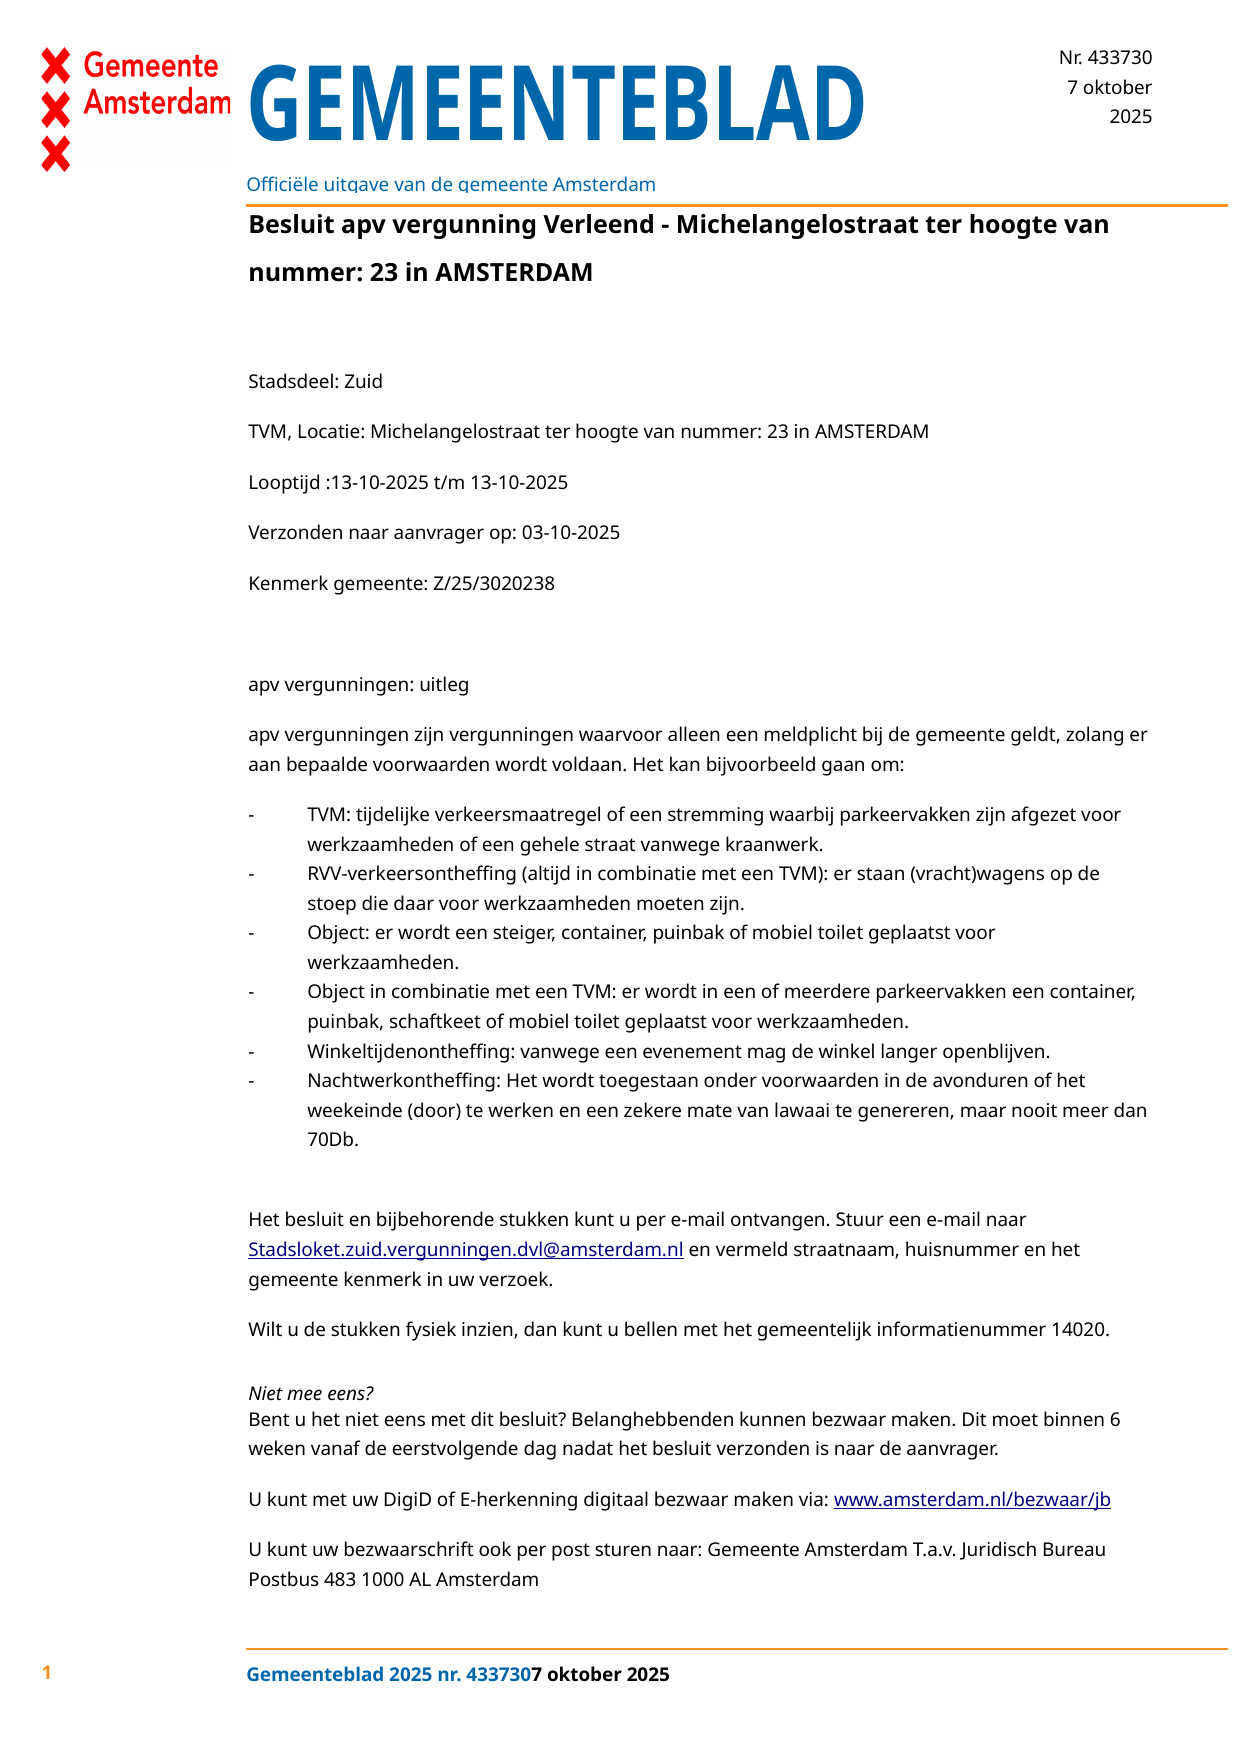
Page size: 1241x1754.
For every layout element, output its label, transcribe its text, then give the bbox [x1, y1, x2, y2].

text Het besluit en bijbehorende stukken kunt u per e-mail ontvangen. Stuur een e-mail naar Stadsloket.zuid.vergunningen.dvl@amsterdam.nl en vermeld straatnaam, huisnummer en het gemeente kenmerk in uw verzoek. [248, 1207, 1152, 1292]
text Verzonden naar aanvrager op: 03-10-2025 [248, 519, 1152, 545]
list Object in combinatie met een TVM: er wordt in een of meerdere parkeervakken een container, puinbak, schaftkeet of mobiel toilet geplaatst voor werkzaamheden. [248, 979, 1152, 1034]
list Object: er wordt een steiger, container, puinbak of mobiel toilet geplaatst voor werkzaamheden. [248, 919, 1152, 975]
text Looptijd :13-10-2025 t/m 13-10-2025 [248, 469, 1152, 495]
text Wilt u de stukken fysiek inzien, dan kunt u bellen met het gemeentelijk informatienummer 14020. [248, 1316, 1152, 1342]
text Besluit apv vergunning Verleend - Michelangelostraat ter hoogte van nummer: 23 in AMSTERDAM [248, 207, 1152, 288]
list RVV-verkeersontheffing (altijd in combinatie met een TVM): er staan (vracht)wagens op de stoep die daar voor werkzaamheden moeten zijn. [248, 860, 1152, 916]
list Winkeltijdenontheffing: vanwege een evenement mag de winkel langer openblijven. [248, 1038, 1152, 1064]
text U kunt met uw DigiD of E-herkenning digitaal bezwaar maken via: www.amsterdam.nl/bezwaar/jb [248, 1486, 1152, 1512]
text apv vergunningen zijn vergunningen waarvoor alleen een meldplicht bij de gemeente geldt, zolang er aan bepaalde voorwaarden wordt voldaan. Het kan bijvoorbeeld gaan om: [248, 721, 1152, 777]
text Niet mee eens? [248, 1380, 1152, 1406]
text apv vergunningen: uitleg [248, 671, 1152, 697]
text Bent u het niet eens met dit besluit? Belanghebbenden kunnen bezwaar maken. Dit moet binnen 6 weken vanaf de eerstvolgende dag nadat het besluit verzonden is naar de aanvrager. [248, 1406, 1152, 1461]
list TVM: tijdelijke verkeersmaatregel of een stremming waarbij parkeervakken zijn afgezet voor werkzaamheden of een gehele straat vanwege kraanwerk. [248, 801, 1152, 857]
text TVM, Locatie: Michelangelostraat ter hoogte van nummer: 23 in AMSTERDAM [248, 419, 1152, 444]
list Nachtwerkontheffing: Het wordt toegestaan onder voorwaarden in de avonduren of het weekeinde (door) te werken en een zekere mate van lawaai te genereren, maar nooit meer dan 70Db. [248, 1067, 1152, 1152]
text Kenmerk gemeente: Z/25/3020238 [248, 570, 1152, 596]
text U kunt uw bezwaarschrift ook per post sturen naar: Gemeente Amsterdam T.a.v. Juridisch Bureau Postbus 483 1000 AL Amsterdam [248, 1536, 1152, 1592]
text Stadsdeel: Zuid [248, 368, 1152, 394]
picture [41, 47, 231, 172]
